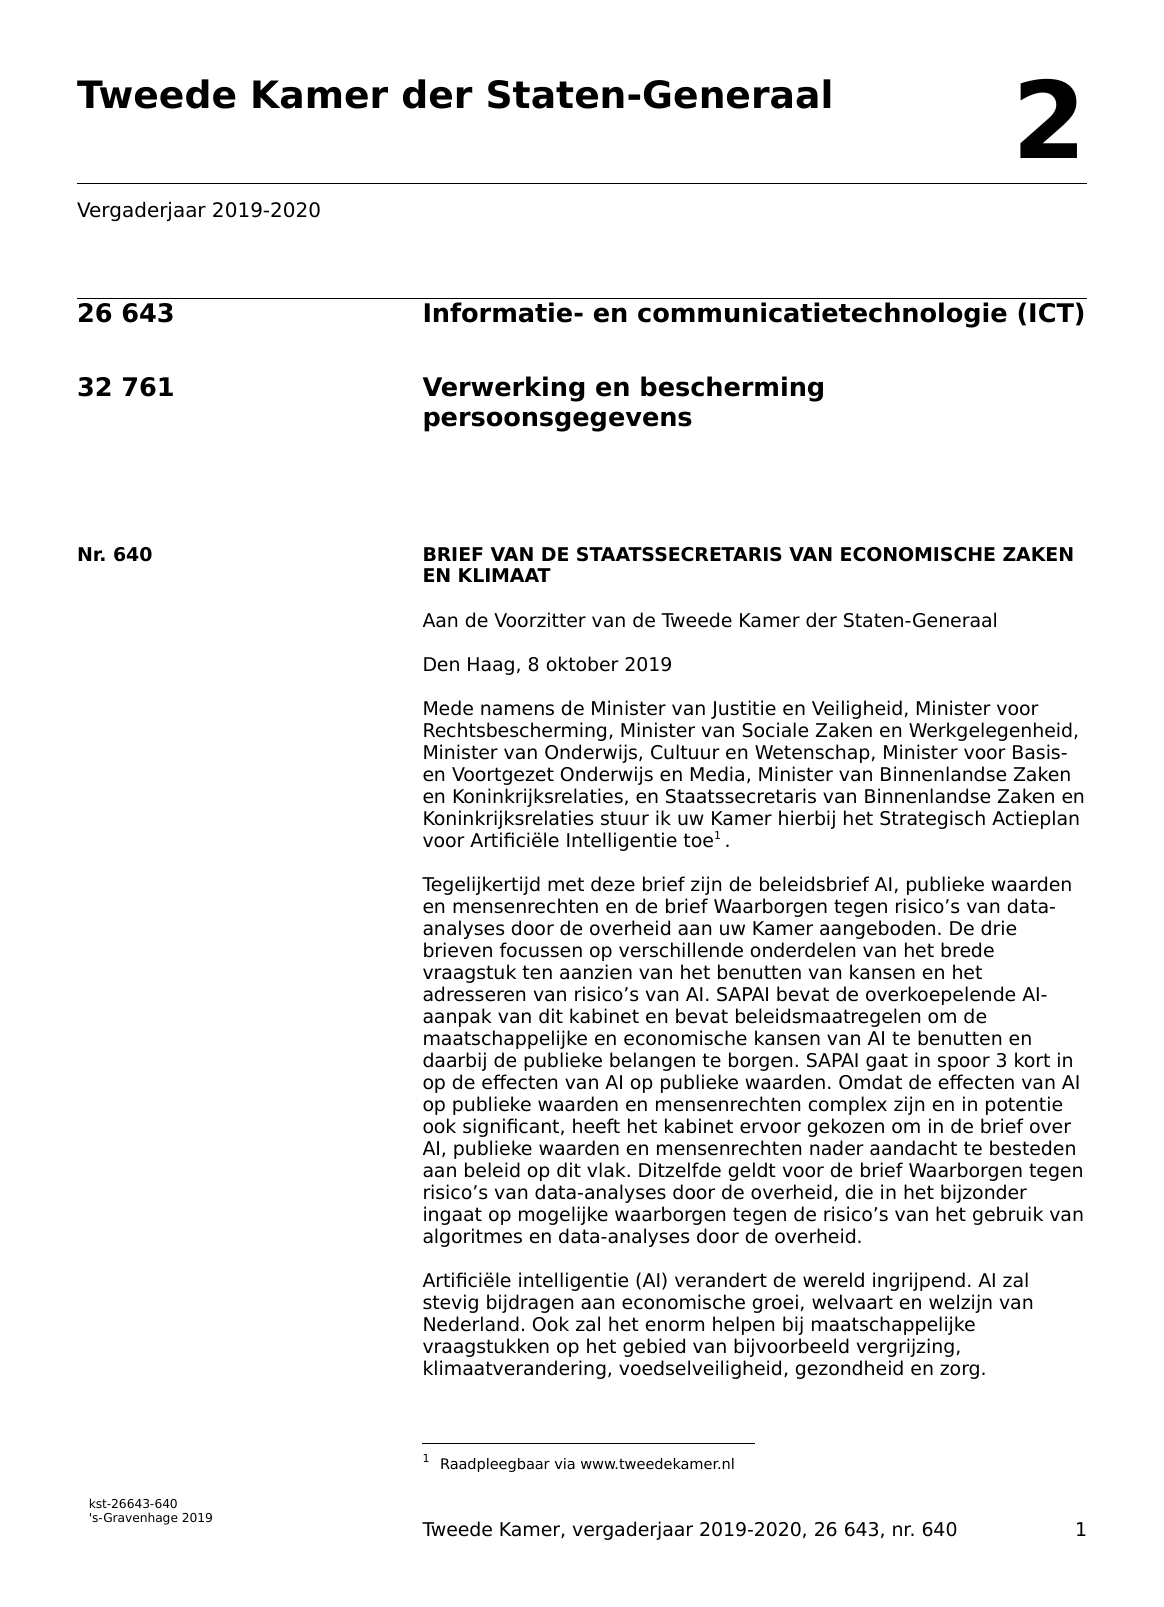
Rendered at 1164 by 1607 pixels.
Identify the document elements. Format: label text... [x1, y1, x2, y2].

subtitle 32 761 Verwerking en bescherming persoonsgegevens [77, 373, 1087, 432]
text Mede namens de Minister van Justitie en Veiligheid, Minister voor Rechtsbescherming, Minister van Sociale Zaken en Werkgelegenheid, Minister van Onderwijs, Cultuur en Wetenschap, Minister voor Basis- en Voortgezet Onderwijs en Media, Minister van Binnenlandse Zaken en Koninkrijksrelaties, en Staatssecretaris van Binnenlandse Zaken en Koninkrijksrelaties stuur ik uw Kamer hierbij het Strategisch Actieplan voor Artificiële Intelligentie toe. [422, 698, 1087, 852]
text Den Haag, 8 oktober 2019 [422, 654, 1087, 676]
table_header 2 [886, 59, 1087, 183]
table_cell Vergaderjaar 2019-2020 [77, 184, 1087, 298]
text Aan de Voorzitter van de Tweede Kamer der Staten-Generaal [422, 609, 1087, 632]
subtitle Nr. 640 BRIEF VAN DE STAATSSECRETARIS VAN ECONOMISCHE ZAKEN EN KLIMAAT [77, 543, 1087, 587]
text Tegelijkertijd met deze brief zijn de beleidsbrief AI, publieke waarden en mensenrechten en de brief Waarborgen tegen risico’s van data-analyses door de overheid aan uw Kamer aangeboden. De drie brieven focussen op verschillende onderdelen van het brede vraagstuk ten aanzien van het benutten van kansen en het adresseren van risico’s van AI. SAPAI bevat de overkoepelende AI-aanpak van dit kabinet en bevat beleidsmaatregelen om de maatschappelijke en economische kansen van AI te benutten en daarbij de publieke belangen te borgen. SAPAI gaat in spoor 3 kort in op de effecten van AI op publieke waarden. Omdat de effecten van AI op publieke waarden en mensenrechten complex zijn en in potentie ook significant, heeft het kabinet ervoor gekozen om in de brief over AI, publieke waarden en mensenrechten nader aandacht te besteden aan beleid op dit vlak. Ditzelfde geldt voor de brief Waarborgen tegen risico’s van data-analyses door de overheid, die in het bijzonder ingaat op mogelijke waarborgen tegen de risico’s van het gebruik van algoritmes en data-analyses door de overheid. [422, 874, 1087, 1248]
text 's-Gravenhage 2019 [88, 1511, 323, 1525]
text Raadpleegbaar via www.tweedekamer.nl [422, 1452, 1087, 1474]
text kst-26643-640 [88, 1497, 323, 1511]
subtitle 26 643 Informatie- en communicatietechnologie (ICT) [77, 299, 1087, 329]
table_header Tweede Kamer der Staten-Generaal [77, 59, 886, 183]
text Artificiële intelligentie (AI) verandert de wereld ingrijpend. AI zal stevig bijdragen aan economische groei, welvaart en welzijn van Nederland. Ook zal het enorm helpen bij maatschappelijke vraagstukken op het gebied van bijvoorbeeld vergrijzing, klimaatverandering, voedselveiligheid, gezondheid en zorg. [422, 1270, 1087, 1380]
